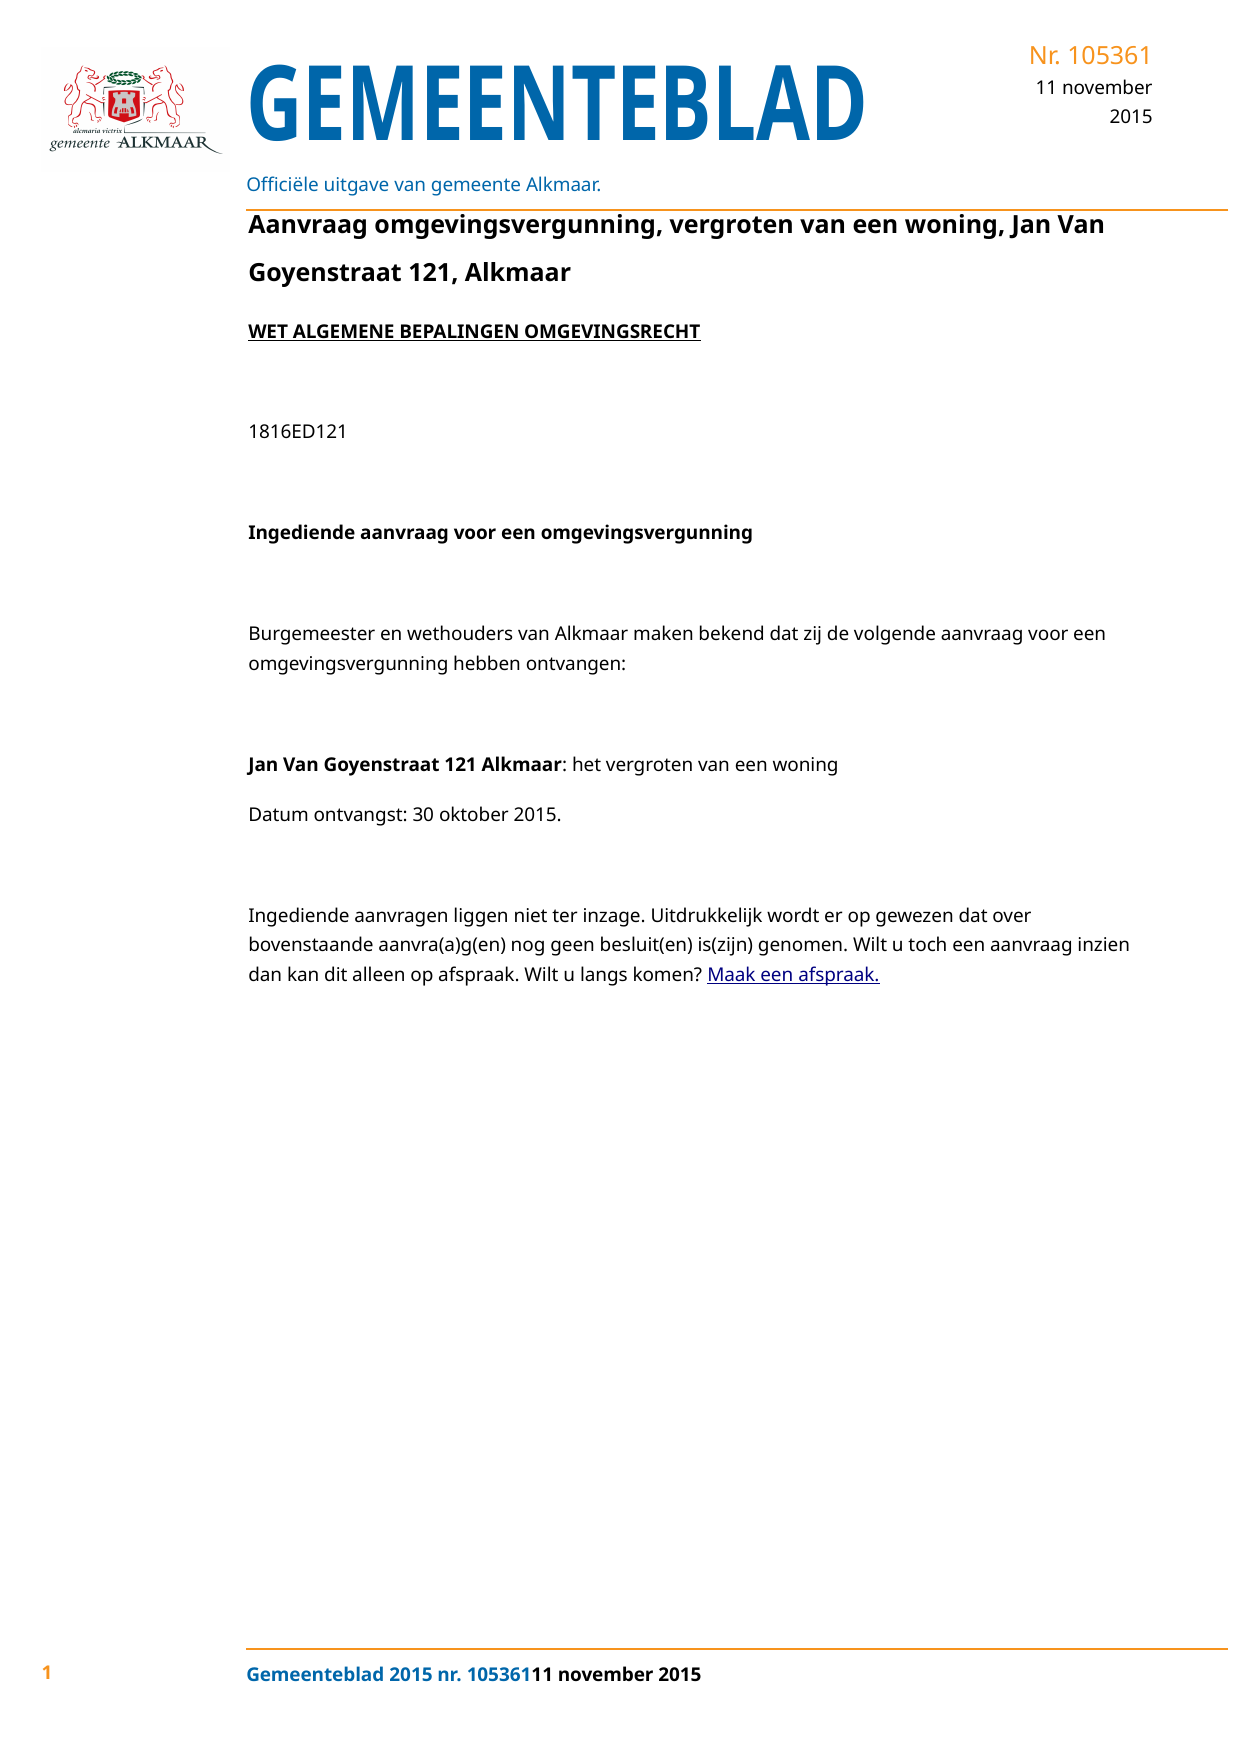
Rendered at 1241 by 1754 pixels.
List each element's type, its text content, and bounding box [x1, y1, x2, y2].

text 1816ED121 [248, 419, 1152, 444]
text WET ALGEMENE BEPALINGEN OMGEVINGSRECHT [248, 318, 1152, 344]
text Ingediende aanvragen liggen niet ter inzage. Uitdrukkelijk wordt er op gewezen dat over bovenstaande aanvra(a)g(en) nog geen besluit(en) is(zijn) genomen. Wilt u toch een aanvraag inzien dan kan dit alleen op afspraak. Wilt u langs komen? Maak een afspraak. [248, 902, 1152, 987]
text Burgemeester en wethouders van Alkmaar maken bekend dat zij de volgende aanvraag voor een omgevingsvergunning hebben ontvangen: [248, 620, 1152, 676]
text Aanvraag omgevingsvergunning, vergroten van een woning, Jan Van Goyenstraat 121, Alkmaar [248, 211, 1152, 288]
text Ingediende aanvraag voor een omgevingsvergunning [248, 519, 1152, 545]
text Datum ontvangst: 30 oktober 2015. [248, 801, 1152, 827]
picture [41, 47, 231, 172]
text Jan Van Goyenstraat 121 Alkmaar: het vergroten van een woning [248, 751, 1152, 777]
